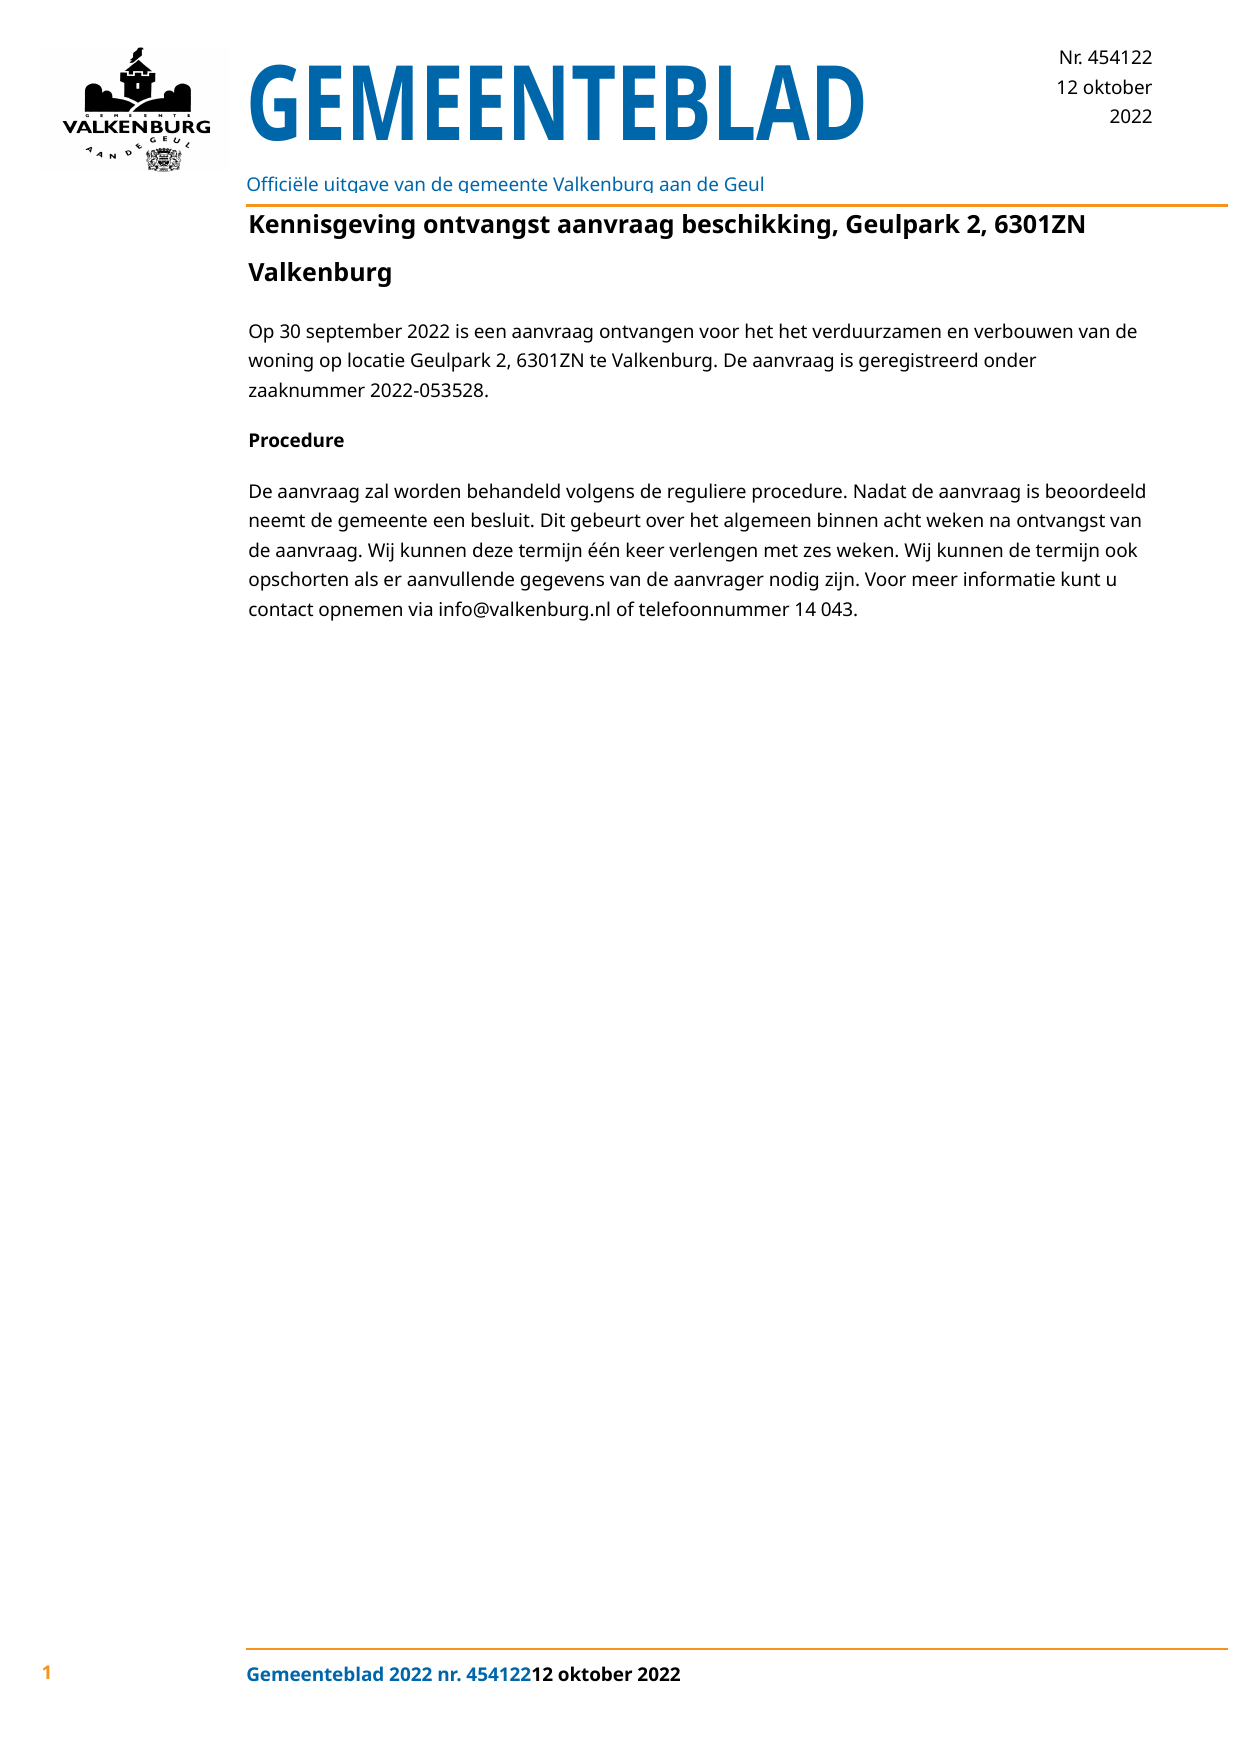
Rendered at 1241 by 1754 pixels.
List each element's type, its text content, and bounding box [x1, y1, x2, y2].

text Procedure [248, 427, 1152, 453]
text De aanvraag zal worden behandeld volgens de reguliere procedure. Nadat de aanvraag is beoordeeld neemt de gemeente een besluit. Dit gebeurt over het algemeen binnen acht weken na ontvangst van de aanvraag. Wij kunnen deze termijn één keer verlengen met zes weken. Wij kunnen de termijn ook opschorten als er aanvullende gegevens van de aanvrager nodig zijn. Voor meer informatie kunt u contact opnemen via info@valkenburg.nl of telefoonnummer 14 043. [248, 478, 1152, 622]
text Kennisgeving ontvangst aanvraag beschikking, Geulpark 2, 6301ZN Valkenburg [248, 207, 1152, 288]
text Op 30 september 2022 is een aanvraag ontvangen voor het het verduurzamen en verbouwen van de woning op locatie Geulpark 2, 6301ZN te Valkenburg. De aanvraag is geregistreerd onder zaaknummer 2022-053528. [248, 318, 1152, 403]
picture [41, 47, 231, 172]
